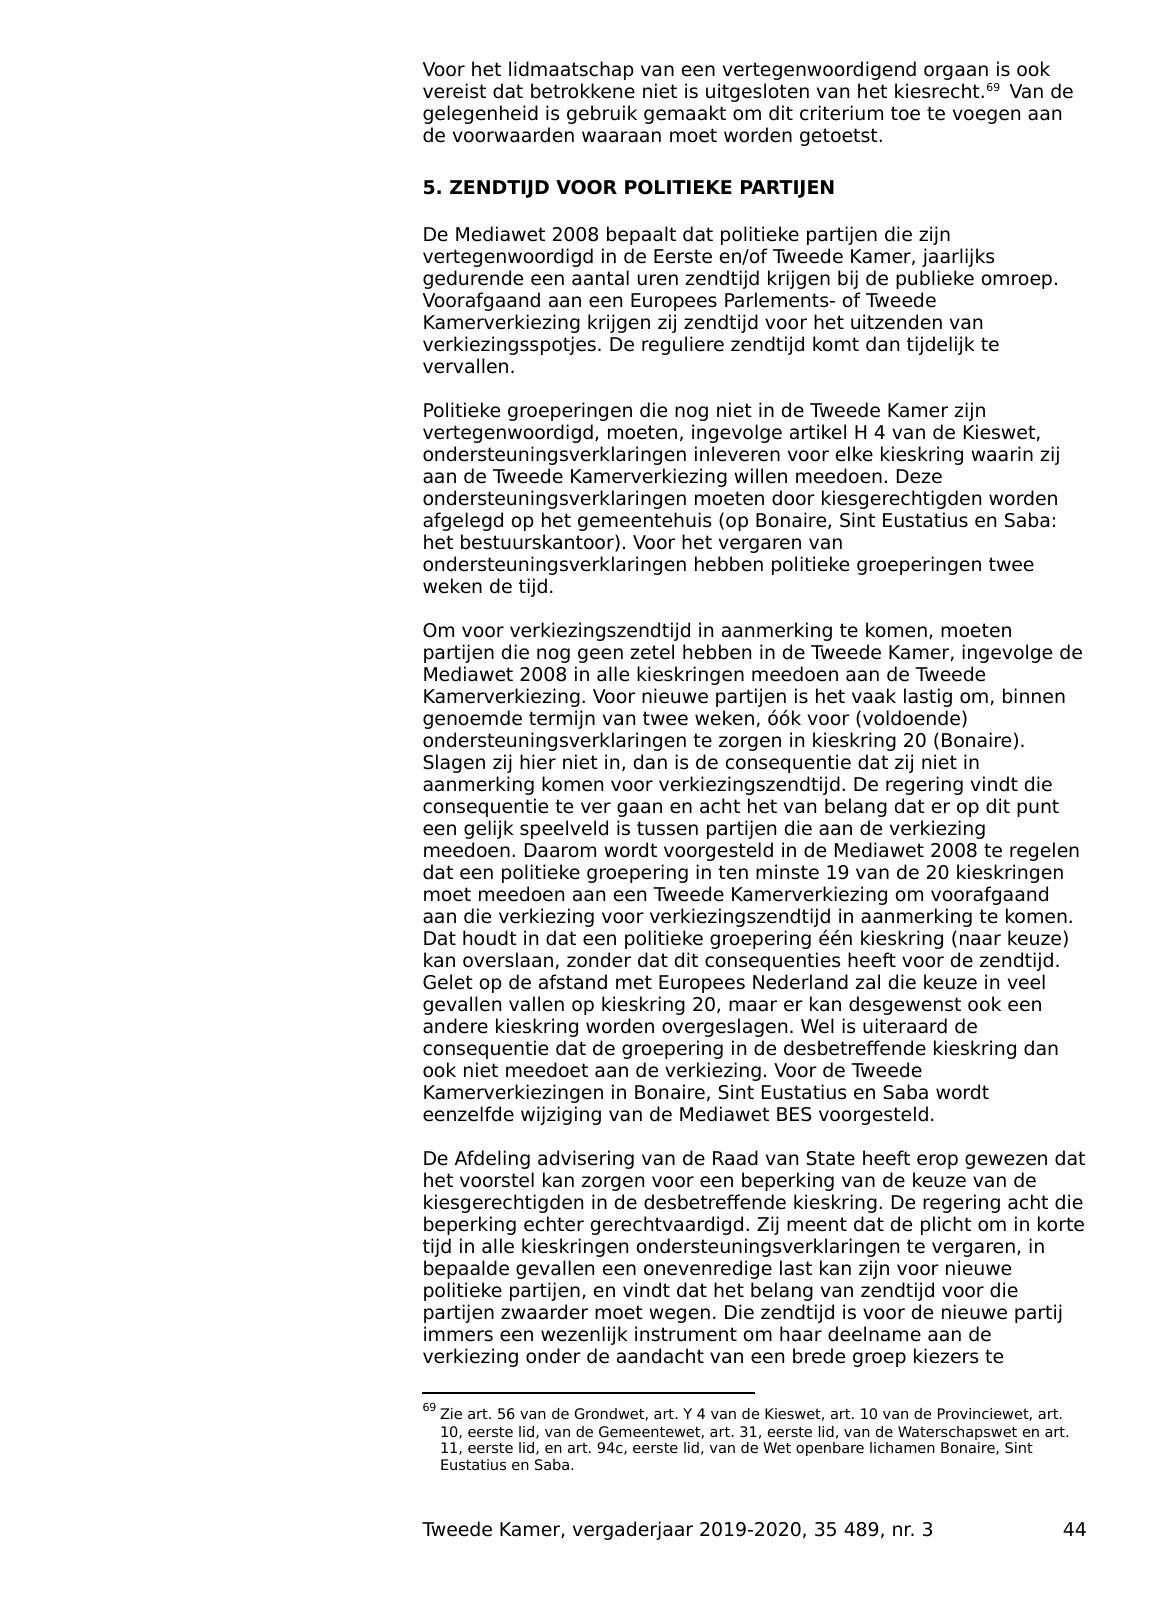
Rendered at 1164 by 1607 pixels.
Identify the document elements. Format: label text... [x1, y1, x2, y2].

text Om voor verkiezingszendtijd in aanmerking te komen, moeten partijen die nog geen zetel hebben in de Tweede Kamer, ingevolge de Mediawet 2008 in alle kieskringen meedoen aan de Tweede Kamerverkiezing. Voor nieuwe partijen is het vaak lastig om, binnen genoemde termijn van twee weken, óók voor (voldoende) ondersteuningsverklaringen te zorgen in kieskring 20 (Bonaire). Slagen zij hier niet in, dan is de consequentie dat zij niet in aanmerking komen voor verkiezingszendtijd. De regering vindt die consequentie te ver gaan en acht het van belang dat er op dit punt een gelijk speelveld is tussen partijen die aan de verkiezing meedoen. Daarom wordt voorgesteld in de Mediawet 2008 te regelen dat een politieke groepering in ten minste 19 van de 20 kieskringen moet meedoen aan een Tweede Kamerverkiezing om voorafgaand aan die verkiezing voor verkiezingszendtijd in aanmerking te komen. Dat houdt in dat een politieke groepering één kieskring (naar keuze) kan overslaan, zonder dat dit consequenties heeft voor de zendtijd. Gelet op de afstand met Europees Nederland zal die keuze in veel gevallen vallen op kieskring 20, maar er kan desgewenst ook een andere kieskring worden overgeslagen. Wel is uiteraard de consequentie dat de groepering in de desbetreffende kieskring dan ook niet meedoet aan de verkiezing. Voor de Tweede Kamerverkiezingen in Bonaire, Sint Eustatius en Saba wordt eenzelfde wijziging van de Mediawet BES voorgesteld. [422, 620, 1087, 1126]
text De Mediawet 2008 bepaalt dat politieke partijen die zijn vertegenwoordigd in de Eerste en/of Tweede Kamer, jaarlijks gedurende een aantal uren zendtijd krijgen bij de publieke omroep. Voorafgaand aan een Europees Parlements- of Tweede Kamerverkiezing krijgen zij zendtijd voor het uitzenden van verkiezingsspotjes. De reguliere zendtijd komt dan tijdelijk te vervallen. [422, 224, 1087, 378]
text Zie art. 56 van de Grondwet, art. Y 4 van de Kieswet, art. 10 van de Provinciewet, art. 10, eerste lid, van de Gemeentewet, art. 31, eerste lid, van de Waterschapswet en art. 11, eerste lid, en art. 94c, eerste lid, van de Wet openbare lichamen Bonaire, Sint Eustatius en Saba. [422, 1402, 1087, 1474]
text Politieke groeperingen die nog niet in de Tweede Kamer zijn vertegenwoordigd, moeten, ingevolge artikel H 4 van de Kieswet, ondersteuningsverklaringen inleveren voor elke kieskring waarin zij aan de Tweede Kamerverkiezing willen meedoen. Deze ondersteuningsverklaringen moeten door kiesgerechtigden worden afgelegd op het gemeentehuis (op Bonaire, Sint Eustatius en Saba: het bestuurskantoor). Voor het vergaren van ondersteuningsverklaringen hebben politieke groeperingen twee weken de tijd. [422, 400, 1087, 598]
subtitle 5. ZENDTIJD VOOR POLITIEKE PARTIJEN [422, 177, 1087, 199]
text Voor het lidmaatschap van een vertegenwoordigend orgaan is ook vereist dat betrokkene niet is uitgesloten van het kiesrecht. Van de gelegenheid is gebruik gemaakt om dit criterium toe te voegen aan de voorwaarden waaraan moet worden getoetst. [422, 59, 1087, 147]
text De Afdeling advisering van de Raad van State heeft erop gewezen dat het voorstel kan zorgen voor een beperking van de keuze van de kiesgerechtigden in de desbetreffende kieskring. De regering acht die beperking echter gerechtvaardigd. Zij meent dat de plicht om in korte tijd in alle kieskringen ondersteuningsverklaringen te vergaren, in bepaalde gevallen een onevenredige last kan zijn voor nieuwe politieke partijen, en vindt dat het belang van zendtijd voor die partijen zwaarder moet wegen. Die zendtijd is voor de nieuwe partij immers een wezenlijk instrument om haar deelname aan de verkiezing onder de aandacht van een brede groep kiezers te [422, 1148, 1087, 1367]
